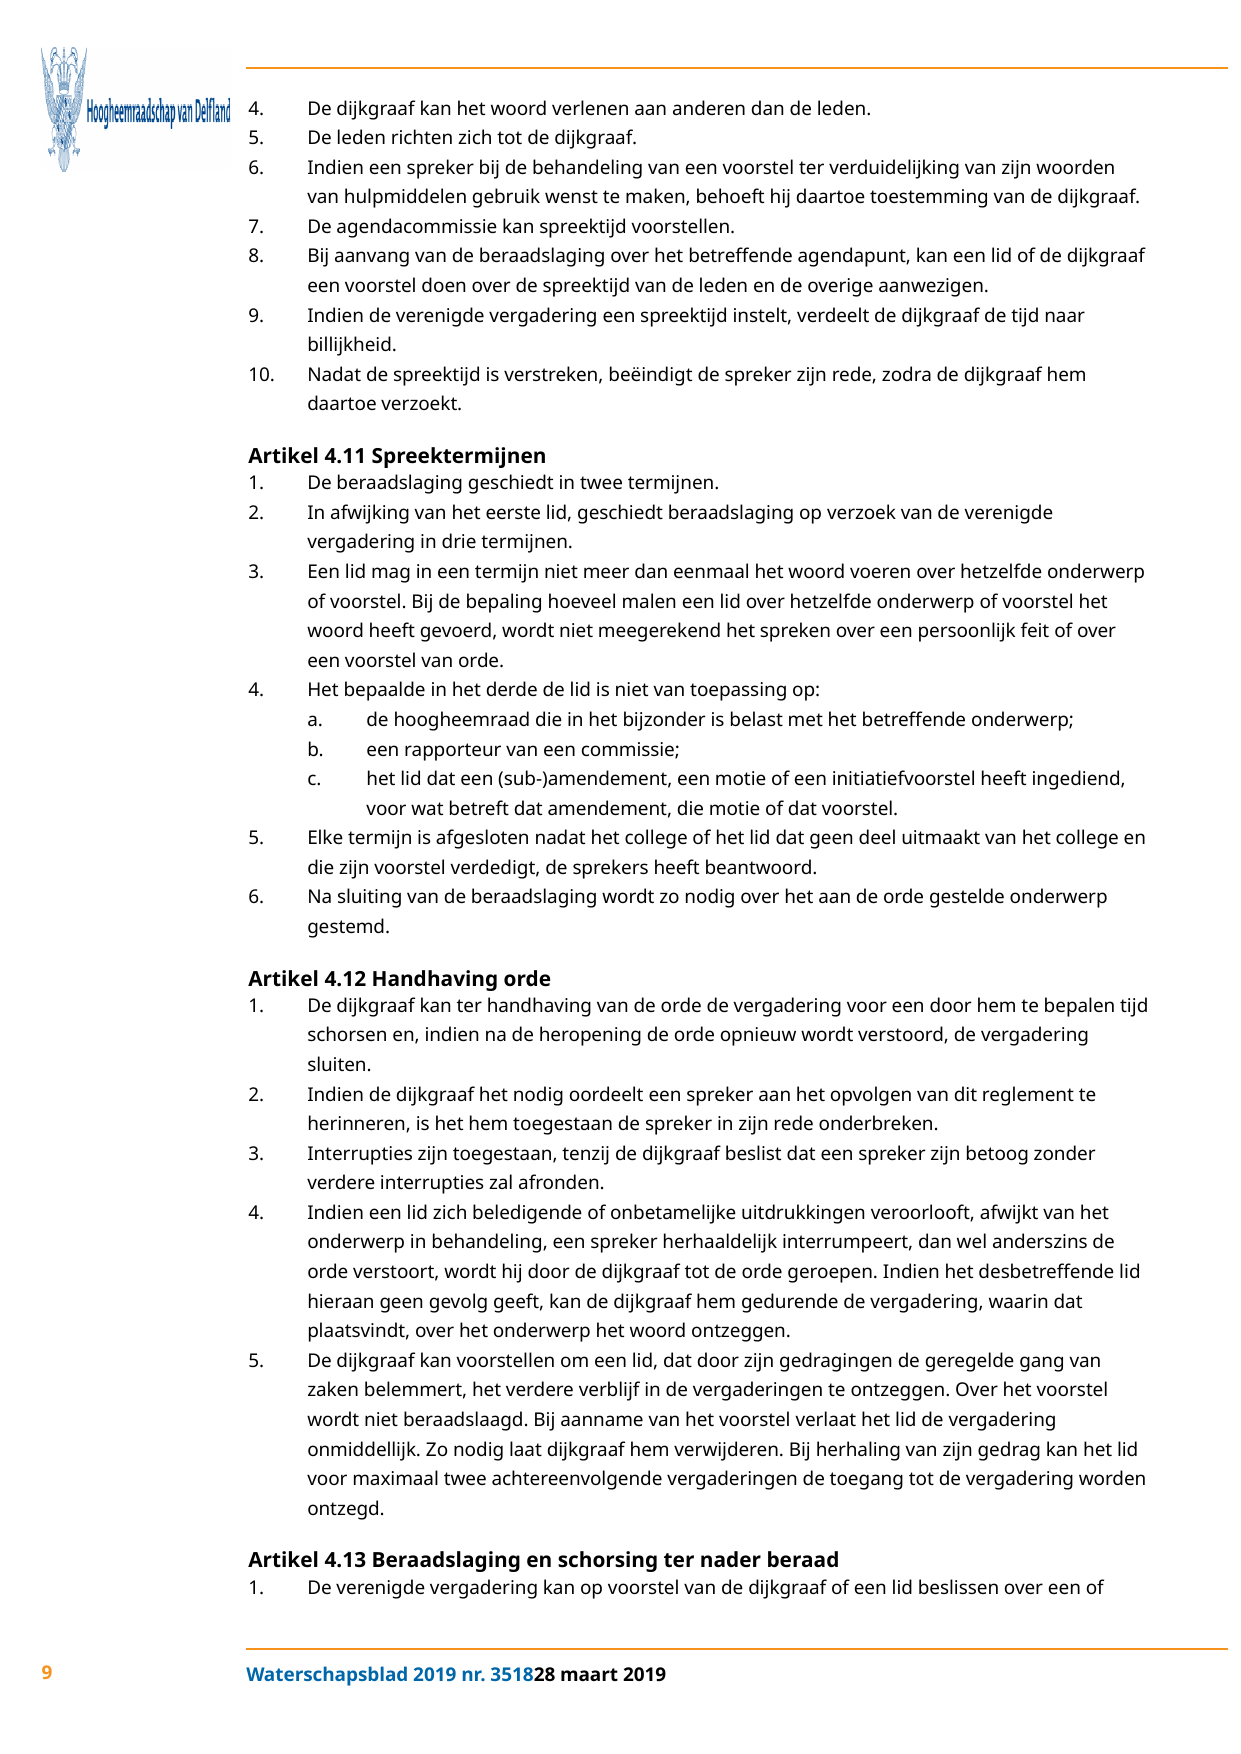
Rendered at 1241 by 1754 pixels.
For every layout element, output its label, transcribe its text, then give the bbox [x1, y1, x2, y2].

list Indien de dijkgraaf het nodig oordeelt een spreker aan het opvolgen van dit reglement te herinneren, is het hem toegestaan de spreker in zijn rede onderbreken. [248, 1081, 1152, 1136]
list Interrupties zijn toegestaan, tenzij de dijkgraaf beslist dat een spreker zijn betoog zonder verdere interrupties zal afronden. [248, 1140, 1152, 1195]
list De dijkgraaf kan voorstellen om een lid, dat door zijn gedragingen de geregelde gang van zaken belemmert, het verdere verblijf in de vergaderingen te ontzeggen. Over het voorstel wordt niet beraadslaagd. Bij aanname van het voorstel verlaat het lid de vergadering onmiddellijk. Zo nodig laat dijkgraaf hem verwijderen. Bij herhaling van zijn gedrag kan het lid voor maximaal twee achtereenvolgende vergaderingen de toegang tot de vergadering worden ontzegd. [248, 1347, 1152, 1521]
text Artikel 4.11 Spreektermijnen [248, 441, 1152, 469]
list De agendacommissie kan spreektijd voorstellen. [248, 213, 1152, 239]
list Bij aanvang van de beraadslaging over het betreffende agendapunt, kan een lid of de dijkgraaf een voorstel doen over de spreektijd van de leden en de overige aanwezigen. [248, 243, 1152, 298]
list een rapporteur van een commissie; [307, 736, 1152, 761]
list Een lid mag in een termijn niet meer dan eenmaal het woord voeren over hetzelfde onderwerp of voorstel. Bij de bepaling hoeveel malen een lid over hetzelfde onderwerp of voorstel het woord heeft gevoerd, wordt niet meegerekend het spreken over een persoonlijk feit of over een voorstel van orde. [248, 558, 1152, 673]
list het lid dat een (sub-)amendement, een motie of een initiatiefvoorstel heeft ingediend, voor wat betreft dat amendement, die motie of dat voorstel. [307, 765, 1152, 821]
list Indien een lid zich beledigende of onbetamelijke uitdrukkingen veroorlooft, afwijkt van het onderwerp in behandeling, een spreker herhaaldelijk interrumpeert, dan wel anderszins de orde verstoort, wordt hij door de dijkgraaf tot de orde geroepen. Indien het desbetreffende lid hieraan geen gevolg geeft, kan de dijkgraaf hem gedurende de vergadering, waarin dat plaatsvindt, over het onderwerp het woord ontzeggen. [248, 1199, 1152, 1343]
list Nadat de spreektijd is verstreken, beëindigt de spreker zijn rede, zodra de dijkgraaf hem daartoe verzoekt. [248, 361, 1152, 416]
list de hoogheemraad die in het bijzonder is belast met het betreffende onderwerp; [307, 706, 1152, 732]
list Elke termijn is afgesloten nadat het college of het lid dat geen deel uitmaakt van het college en die zijn voorstel verdedigt, de sprekers heeft beantwoord. [248, 824, 1152, 880]
list In afwijking van het eerste lid, geschiedt beraadslaging op verzoek van de verenigde vergadering in drie termijnen. [248, 499, 1152, 554]
picture [41, 47, 231, 172]
list De beraadslaging geschiedt in twee termijnen. [248, 469, 1152, 495]
text Artikel 4.12 Handhaving orde [248, 964, 1152, 992]
list Indien de verenigde vergadering een spreektijd instelt, verdeelt de dijkgraaf de tijd naar billijkheid. [248, 302, 1152, 357]
list De verenigde vergadering kan op voorstel van de dijkgraaf of een lid beslissen over een of [248, 1574, 1152, 1599]
list De dijkgraaf kan ter handhaving van de orde de vergadering voor een door hem te bepalen tijd schorsen en, indien na de heropening de orde opnieuw wordt verstoord, de vergadering sluiten. [248, 992, 1152, 1077]
list Na sluiting van de beraadslaging wordt zo nodig over het aan de orde gestelde onderwerp gestemd. [248, 884, 1152, 939]
list De leden richten zich tot de dijkgraaf. [248, 124, 1152, 150]
list Indien een spreker bij de behandeling van een voorstel ter verduidelijking van zijn woorden van hulpmiddelen gebruik wenst te maken, behoeft hij daartoe toestemming van de dijkgraaf. [248, 154, 1152, 209]
text Artikel 4.13 Beraadslaging en schorsing ter nader beraad [248, 1545, 1152, 1574]
list De dijkgraaf kan het woord verlenen aan anderen dan de leden. [248, 95, 1152, 121]
list Het bepaalde in het derde de lid is niet van toepassing op: [248, 677, 1152, 702]
